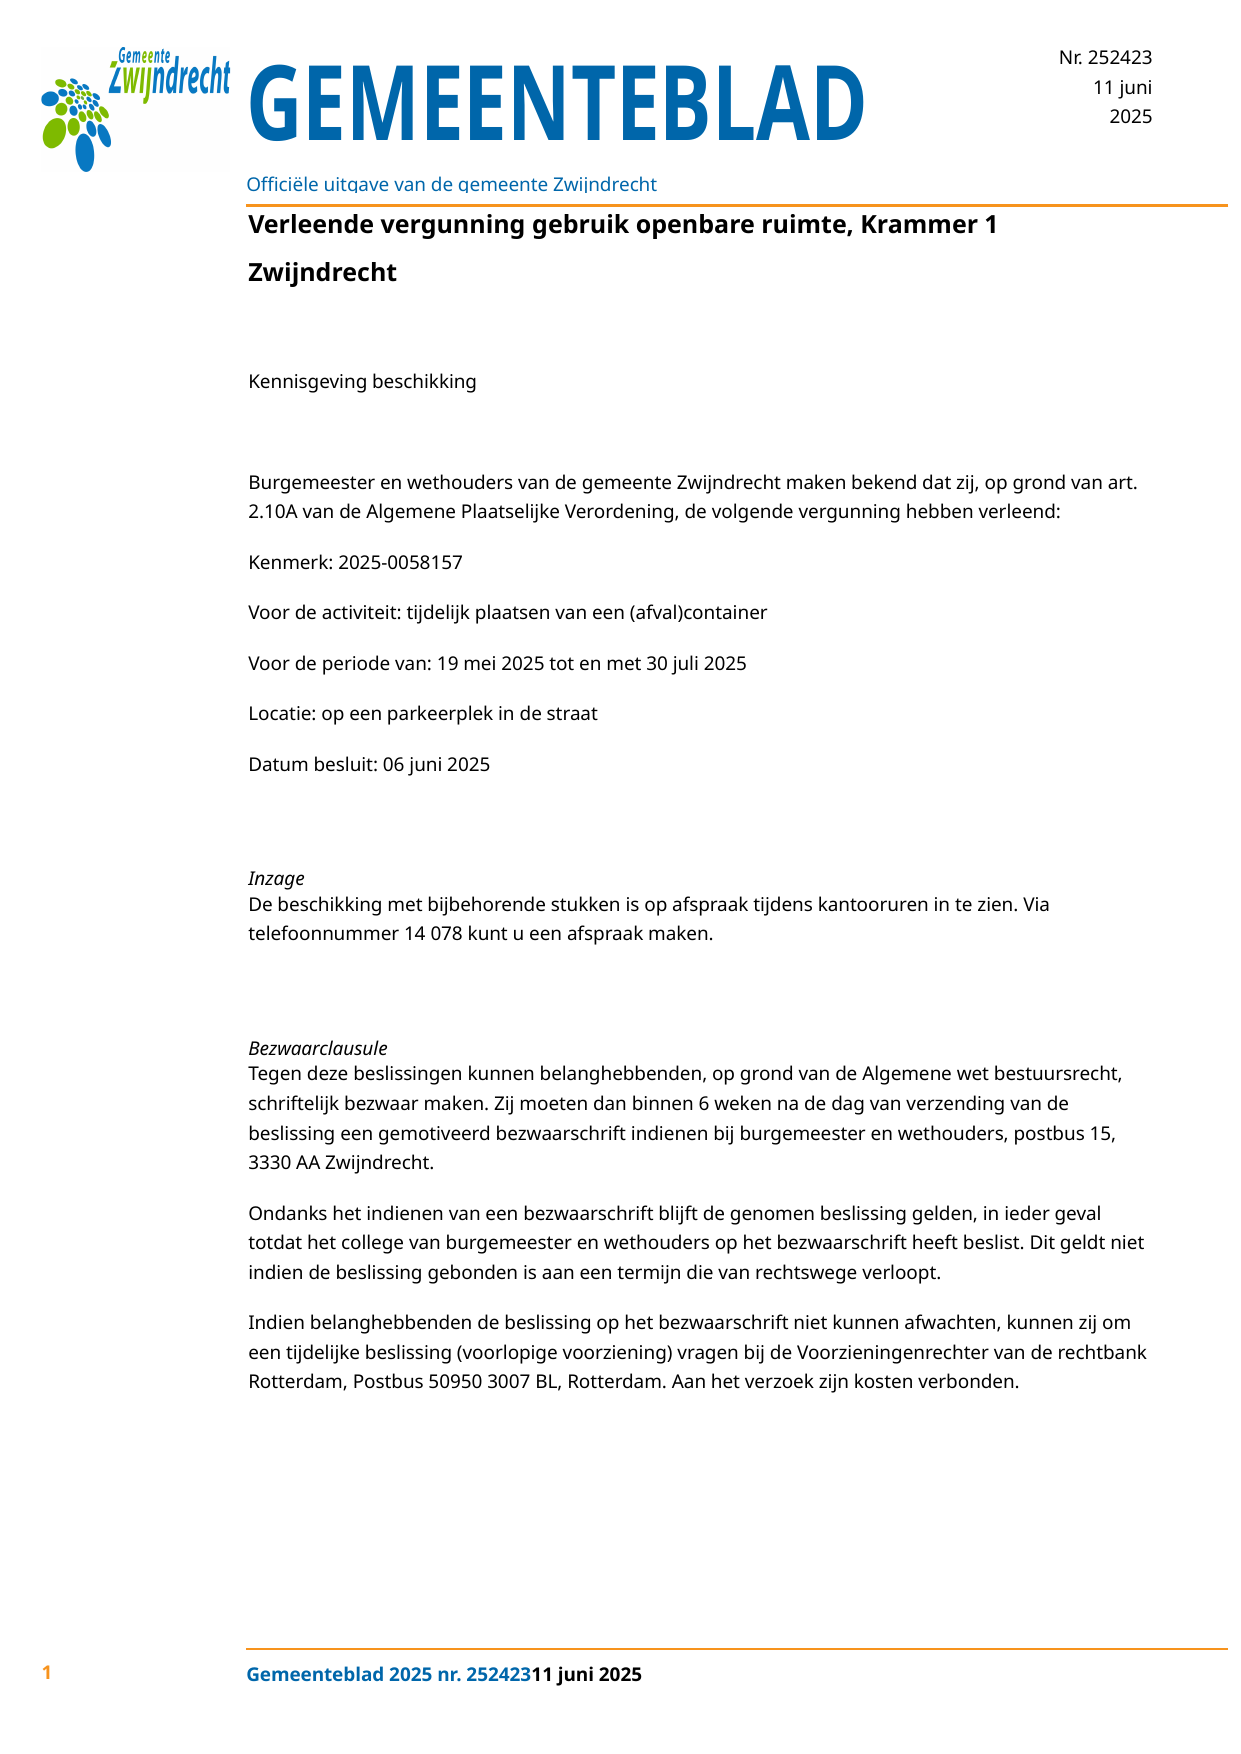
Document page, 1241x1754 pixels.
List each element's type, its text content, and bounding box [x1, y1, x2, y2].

text Voor de periode van: 19 mei 2025 tot en met 30 juli 2025 [248, 650, 1152, 676]
text Tegen deze beslissingen kunnen belanghebbenden, op grond van de Algemene wet bestuursrecht, schriftelijk bezwaar maken. Zij moeten dan binnen 6 weken na de dag van verzending van de beslissing een gemotiveerd bezwaarschrift indienen bij burgemeester en wethouders, postbus 15, 3330 AA Zwijndrecht. [248, 1061, 1152, 1175]
text Verleende vergunning gebruik openbare ruimte, Krammer 1 Zwijndrecht [248, 207, 1152, 288]
text Bezwaarclausule [248, 1035, 1152, 1061]
picture [41, 47, 231, 172]
text Indien belanghebbenden de beslissing op het bezwaarschrift niet kunnen afwachten, kunnen zij om een tijdelijke beslissing (voorlopige voorziening) vragen bij de Voorzieningenrechter van de rechtbank Rotterdam, Postbus 50950 3007 BL, Rotterdam. Aan het verzoek zijn kosten verbonden. [248, 1309, 1152, 1394]
text Ondanks het indienen van een bezwaarschrift blijft de genomen beslissing gelden, in ieder geval totdat het college van burgemeester en wethouders op het bezwaarschrift heeft beslist. Dit geldt niet indien de beslissing gebonden is aan een termijn die van rechtswege verloopt. [248, 1200, 1152, 1285]
text Locatie: op een parkeerplek in de straat [248, 700, 1152, 726]
text Inzage [248, 865, 1152, 891]
text Kenmerk: 2025-0058157 [248, 549, 1152, 575]
text Burgemeester en wethouders van de gemeente Zwijndrecht maken bekend dat zij, op grond van art. 2.10A van de Algemene Plaatselijke Verordening, de volgende vergunning hebben verleend: [248, 469, 1152, 524]
text Voor de activiteit: tijdelijk plaatsen van een (afval)container [248, 599, 1152, 625]
text Datum besluit: 06 juni 2025 [248, 751, 1152, 777]
text De beschikking met bijbehorende stukken is op afspraak tijdens kantooruren in te zien. Via telefoonnummer 14 078 kunt u een afspraak maken. [248, 891, 1152, 946]
text Kennisgeving beschikking [248, 368, 1152, 394]
